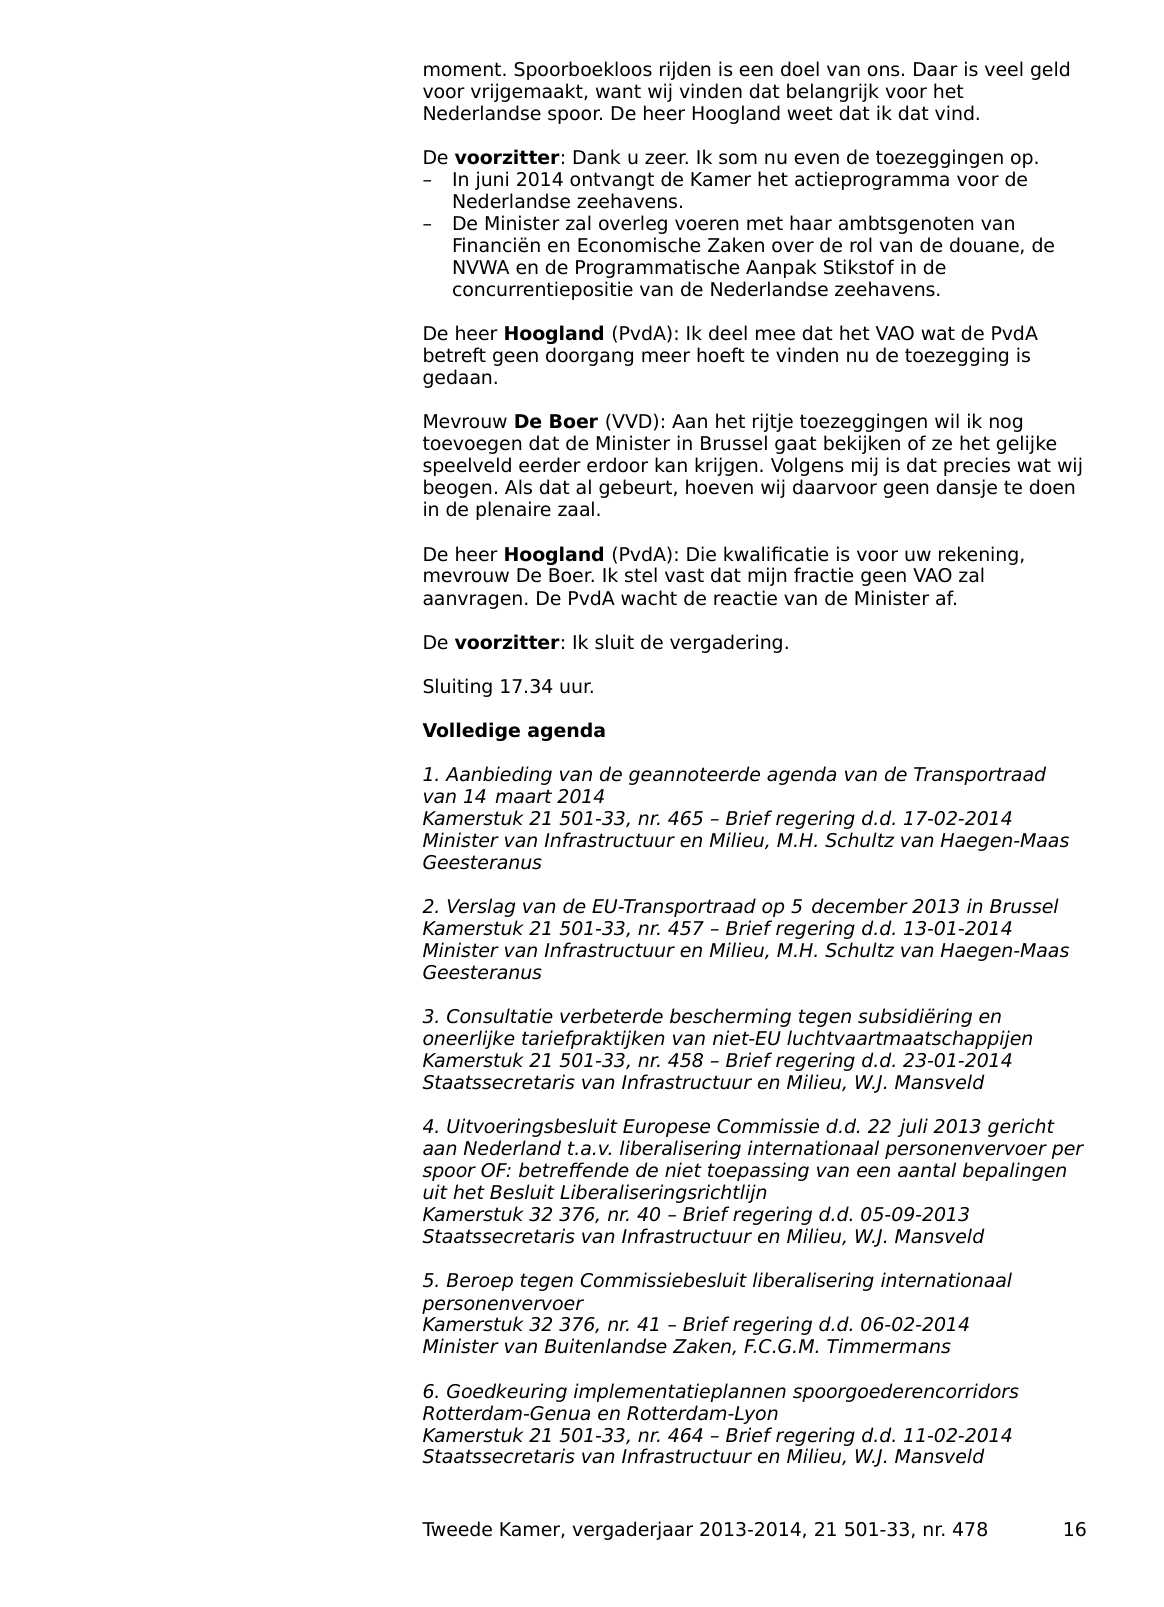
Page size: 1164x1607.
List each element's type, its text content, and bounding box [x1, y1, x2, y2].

text Sluiting 17.34 uur. [422, 676, 1087, 698]
text De heer Hoogland (PvdA): Ik deel mee dat het VAO wat de PvdA betreft geen doorgang meer hoeft te vinden nu de toezegging is gedaan. [422, 323, 1087, 389]
text Minister van Infrastructuur en Milieu, M.H. Schultz van Haegen-Maas Geesteranus [422, 830, 1087, 874]
text Minister van Infrastructuur en Milieu, M.H. Schultz van Haegen-Maas Geesteranus [422, 940, 1087, 984]
subtitle Volledige agenda [422, 720, 1087, 742]
text Kamerstuk 21 501-33, nr. 465 – Brief regering d.d. 17-02-2014 [422, 808, 1087, 830]
text 3. Consultatie verbeterde bescherming tegen subsidiëring en oneerlijke tariefpraktijken van niet-EU luchtvaartmaatschappijen [422, 1006, 1087, 1050]
text Mevrouw De Boer (VVD): Aan het rijtje toezeggingen wil ik nog toevoegen dat de Minister in Brussel gaat bekijken of ze het gelijke speelveld eerder erdoor kan krijgen. Volgens mij is dat precies wat wij beogen. Als dat al gebeurt, hoeven wij daarvoor geen dansje te doen in de plenaire zaal. [422, 411, 1087, 521]
text De heer Hoogland (PvdA): Die kwalificatie is voor uw rekening, mevrouw De Boer. Ik stel vast dat mijn fractie geen VAO zal aanvragen. De PvdA wacht de reactie van de Minister af. [422, 543, 1087, 609]
text Staatssecretaris van Infrastructuur en Milieu, W.J. Mansveld [422, 1226, 1087, 1248]
text De voorzitter: Dank u zeer. Ik som nu even de toezeggingen op. [422, 147, 1087, 169]
text – De Minister zal overleg voeren met haar ambtsgenoten van Financiën en Economische Zaken over de rol van de douane, de NVWA en de Programmatische Aanpak Stikstof in de concurrentiepositie van de Nederlandse zeehavens. [422, 213, 1087, 301]
text 5. Beroep tegen Commissiebesluit liberalisering internationaal personenvervoer [422, 1270, 1087, 1314]
text Kamerstuk 21 501-33, nr. 458 – Brief regering d.d. 23-01-2014 [422, 1050, 1087, 1072]
text Kamerstuk 32 376, nr. 41 – Brief regering d.d. 06-02-2014 [422, 1314, 1087, 1336]
text De voorzitter: Ik sluit de vergadering. [422, 632, 1087, 653]
text 4. Uitvoeringsbesluit Europese Commissie d.d. 22 juli 2013 gericht aan Nederland t.a.v. liberalisering internationaal personenvervoer per spoor OF: betreffende de niet toepassing van een aantal bepalingen uit het Besluit Liberaliseringsrichtlijn [422, 1116, 1087, 1204]
text Kamerstuk 21 501-33, nr. 464 – Brief regering d.d. 11-02-2014 [422, 1424, 1087, 1446]
text Staatssecretaris van Infrastructuur en Milieu, W.J. Mansveld [422, 1072, 1087, 1094]
text Kamerstuk 32 376, nr. 40 – Brief regering d.d. 05-09-2013 [422, 1204, 1087, 1226]
text Staatssecretaris van Infrastructuur en Milieu, W.J. Mansveld [422, 1446, 1087, 1468]
text Kamerstuk 21 501-33, nr. 457 – Brief regering d.d. 13-01-2014 [422, 918, 1087, 940]
text Minister van Buitenlandse Zaken, F.C.G.M. Timmermans [422, 1336, 1087, 1358]
text 1. Aanbieding van de geannoteerde agenda van de Transportraad van 14 maart 2014 [422, 764, 1087, 808]
text moment. Spoorboekloos rijden is een doel van ons. Daar is veel geld voor vrijgemaakt, want wij vinden dat belangrijk voor het Nederlandse spoor. De heer Hoogland weet dat ik dat vind. [422, 59, 1087, 125]
text 2. Verslag van de EU-Transportraad op 5 december 2013 in Brussel [422, 896, 1087, 918]
text 6. Goedkeuring implementatieplannen spoorgoederencorridors Rotterdam-Genua en Rotterdam-Lyon [422, 1381, 1087, 1424]
text – In juni 2014 ontvangt de Kamer het actieprogramma voor de Nederlandse zeehavens. [422, 169, 1087, 213]
